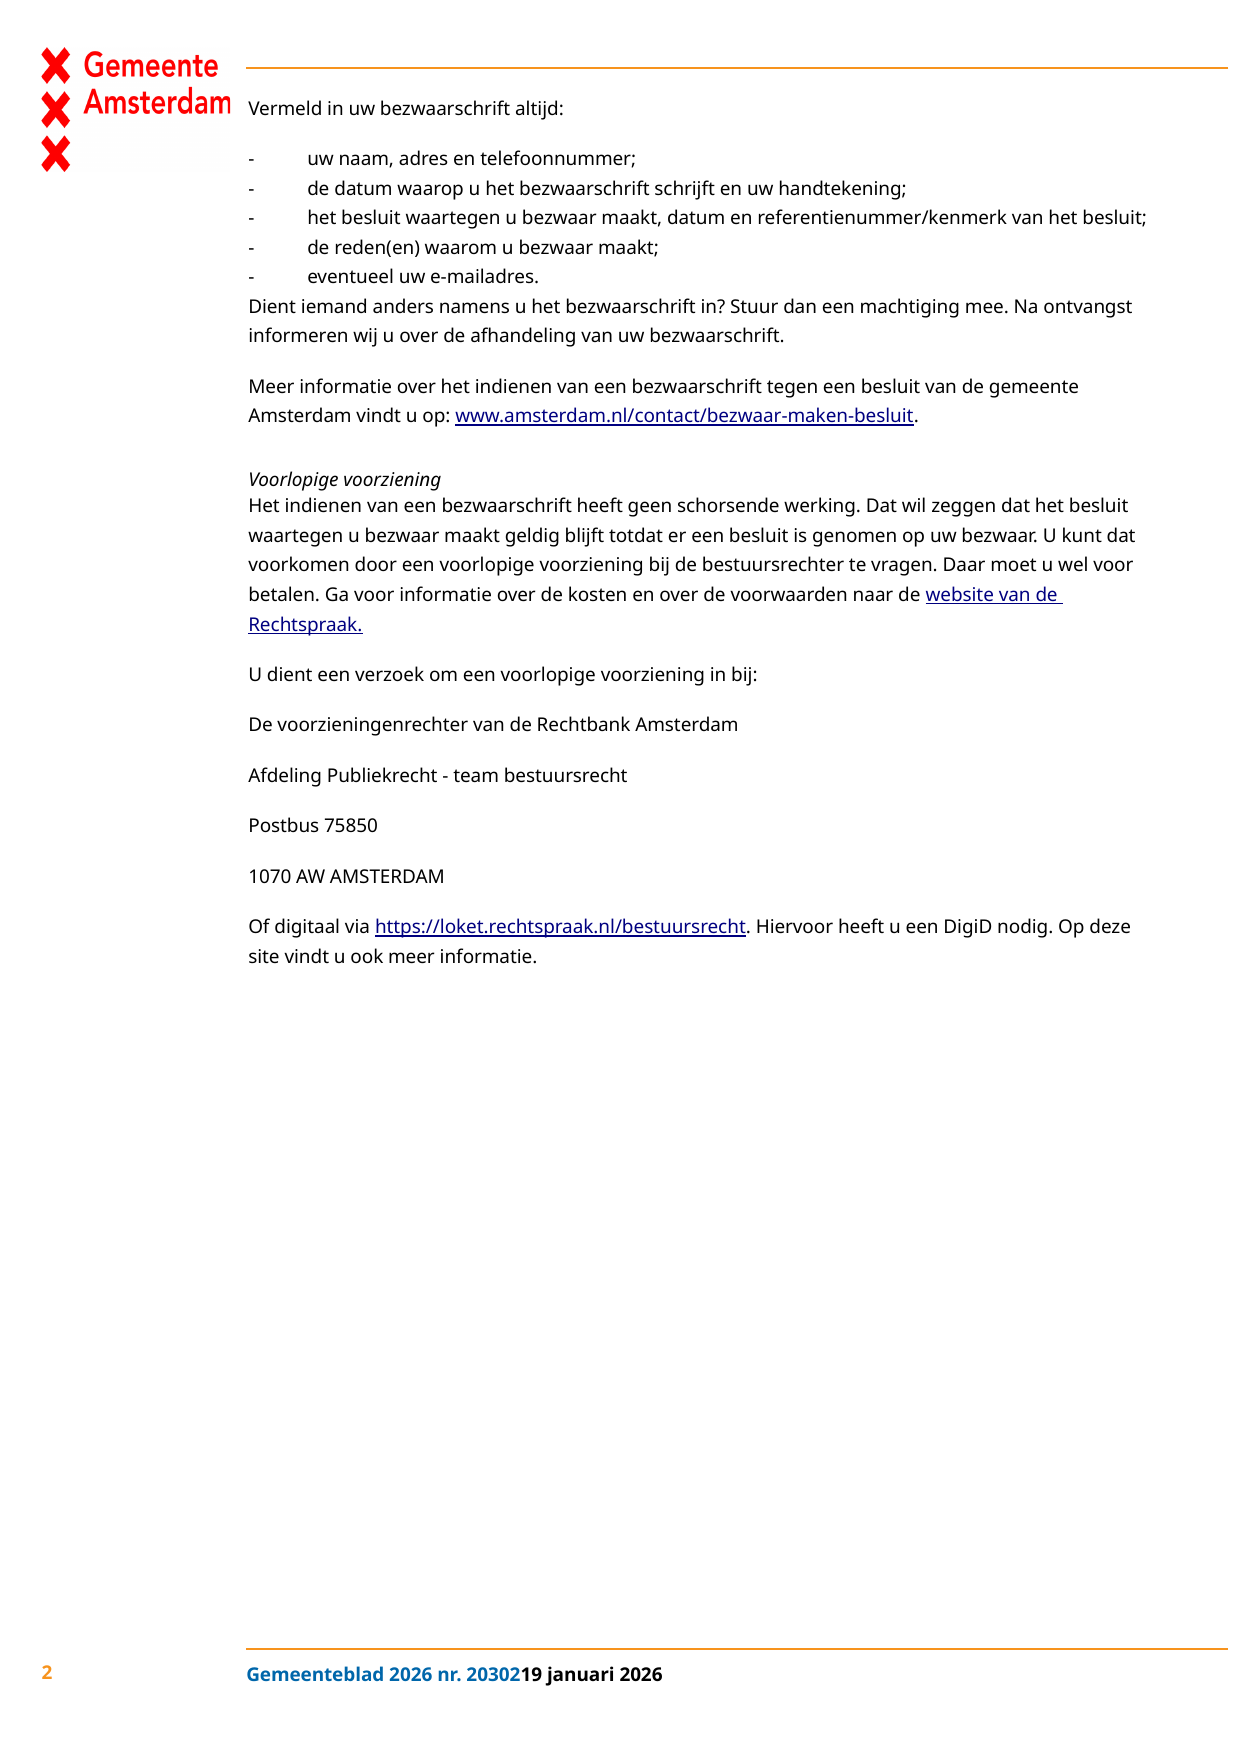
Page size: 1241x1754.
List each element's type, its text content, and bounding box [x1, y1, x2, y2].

text Of digitaal via https://loket.rechtspraak.nl/bestuursrecht. Hiervoor heeft u een DigiD nodig. Op deze site vindt u ook meer informatie. [248, 913, 1152, 968]
text De voorzieningenrechter van de Rechtbank Amsterdam [248, 712, 1152, 737]
text Het indienen van een bezwaarschrift heeft geen schorsende werking. Dat wil zeggen dat het besluit waartegen u bezwaar maakt geldig blijft totdat er een besluit is genomen op uw bezwaar. U kunt dat voorkomen door een voorlopige voorziening bij de bestuursrechter te vragen. Daar moet u wel voor betalen. Ga voor informatie over de kosten en over de voorwaarden naar de website van de Rechtspraak. [248, 492, 1152, 636]
text Dient iemand anders namens u het bezwaarschrift in? Stuur dan een machtiging mee. Na ontvangst informeren wij u over de afhandeling van uw bezwaarschrift. [248, 293, 1152, 348]
text U dient een verzoek om een voorlopige voorziening in bij: [248, 661, 1152, 687]
list het besluit waartegen u bezwaar maakt, datum en referentienummer/kenmerk van het besluit; [248, 204, 1152, 230]
text Voorlopige voorziening [248, 467, 1152, 492]
text Vermeld in uw bezwaarschrift altijd: [248, 95, 1152, 121]
list de datum waarop u het bezwaarschrift schrijft en uw handtekening; [248, 175, 1152, 201]
list eventueel uw e-mailadres. [248, 263, 1152, 289]
text Postbus 75850 [248, 812, 1152, 838]
text Afdeling Publiekrecht - team bestuursrecht [248, 762, 1152, 788]
picture [41, 47, 231, 172]
list uw naam, adres en telefoonnummer; [248, 145, 1152, 171]
text Meer informatie over het indienen van een bezwaarschrift tegen een besluit van de gemeente Amsterdam vindt u op: www.amsterdam.nl/contact/bezwaar-maken-besluit. [248, 373, 1152, 428]
list de reden(en) waarom u bezwaar maakt; [248, 234, 1152, 260]
text 1070 AW AMSTERDAM [248, 863, 1152, 888]
